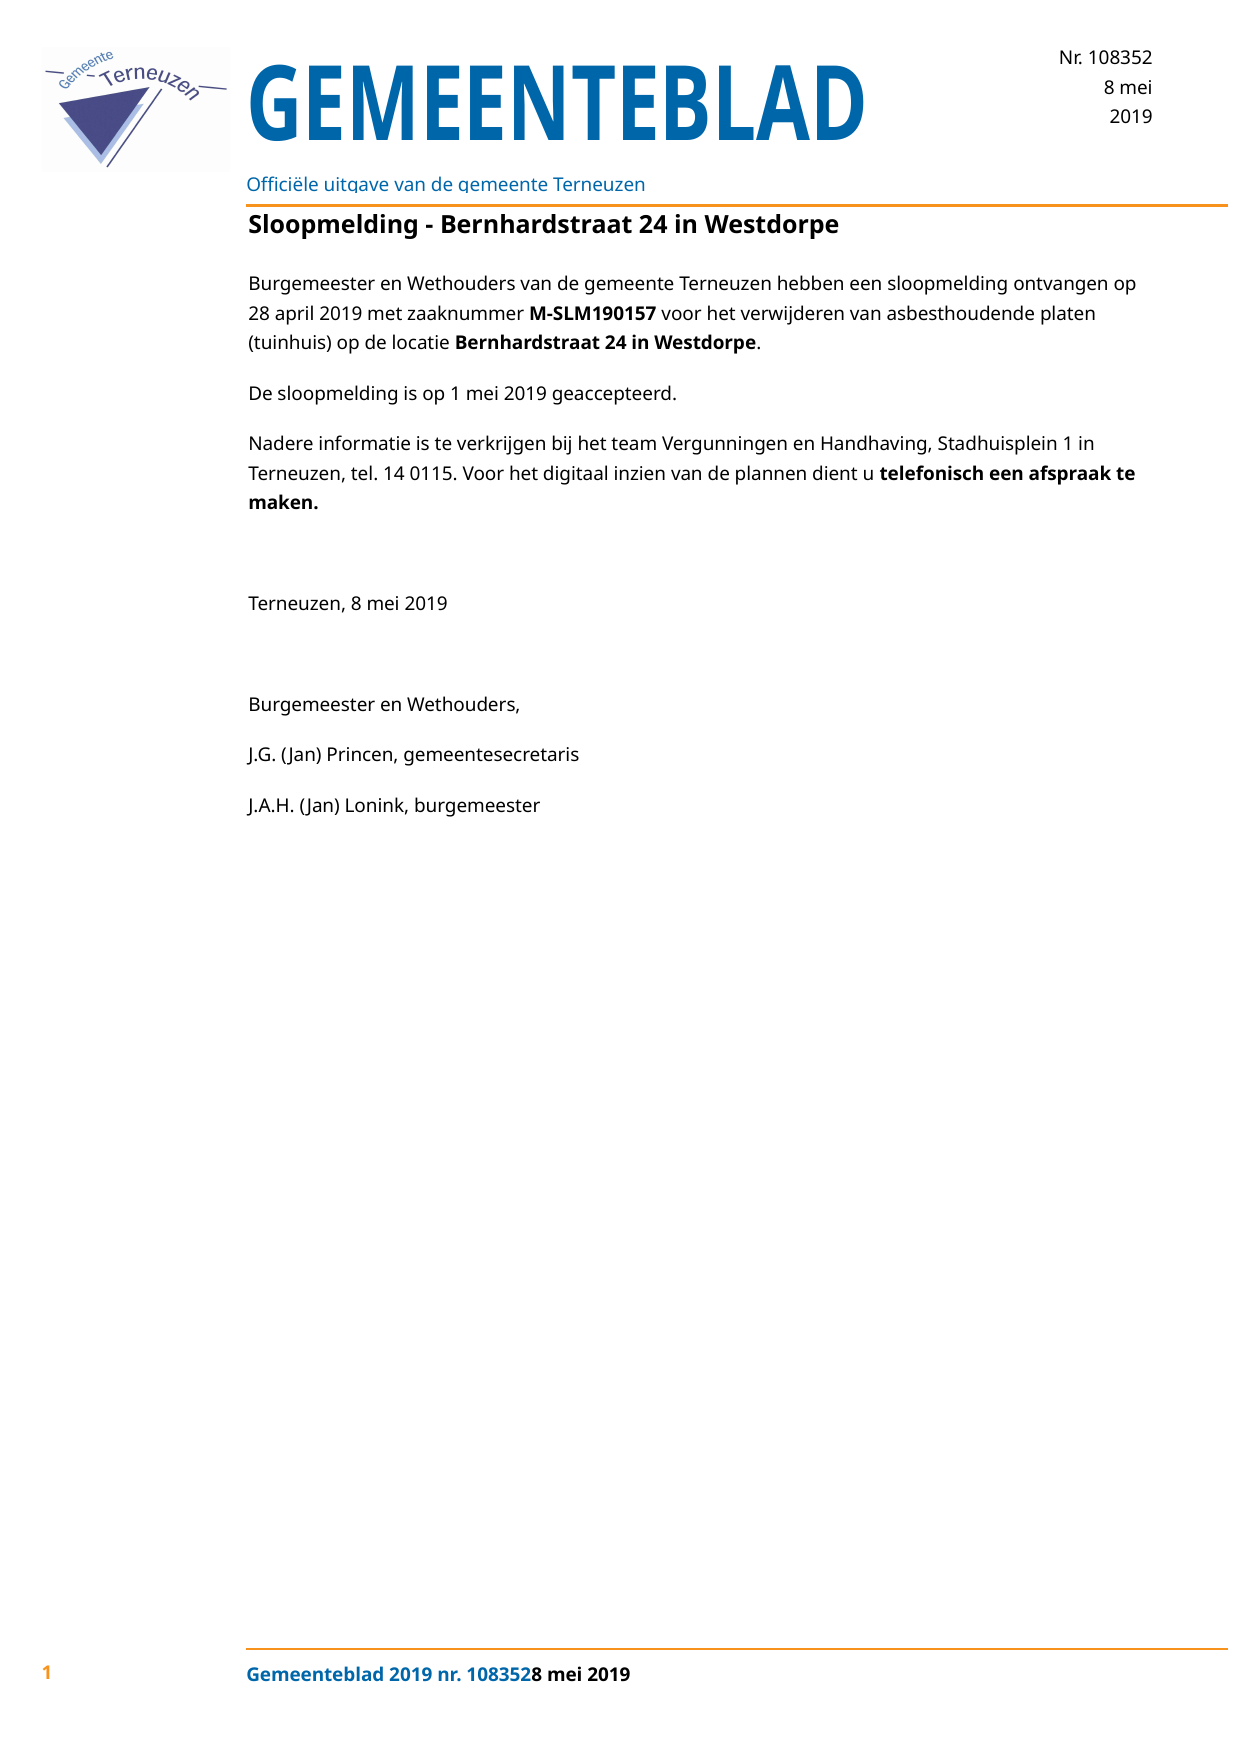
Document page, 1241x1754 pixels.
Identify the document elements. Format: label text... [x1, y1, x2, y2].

text Burgemeester en Wethouders, [248, 691, 1152, 717]
text De sloopmelding is op 1 mei 2019 geaccepteerd. [248, 380, 1152, 406]
picture [41, 47, 231, 172]
text J.G. (Jan) Princen, gemeentesecretaris [248, 742, 1152, 767]
text Sloopmelding - Bernhardstraat 24 in Westdorpe [248, 207, 1152, 241]
text Burgemeester en Wethouders van de gemeente Terneuzen hebben een sloopmelding ontvangen op 28 april 2019 met zaaknummer M-SLM190157 voor het verwijderen van asbesthoudende platen (tuinhuis) op de locatie Bernhardstraat 24 in Westdorpe. [248, 270, 1152, 355]
text Nadere informatie is te verkrijgen bij het team Vergunningen en Handhaving, Stadhuisplein 1 in Terneuzen, tel. 14 0115. Voor het digitaal inzien van de plannen dient u telefonisch een afspraak te maken. [248, 430, 1152, 515]
text Terneuzen, 8 mei 2019 [248, 590, 1152, 616]
text J.A.H. (Jan) Lonink, burgemeester [248, 792, 1152, 818]
